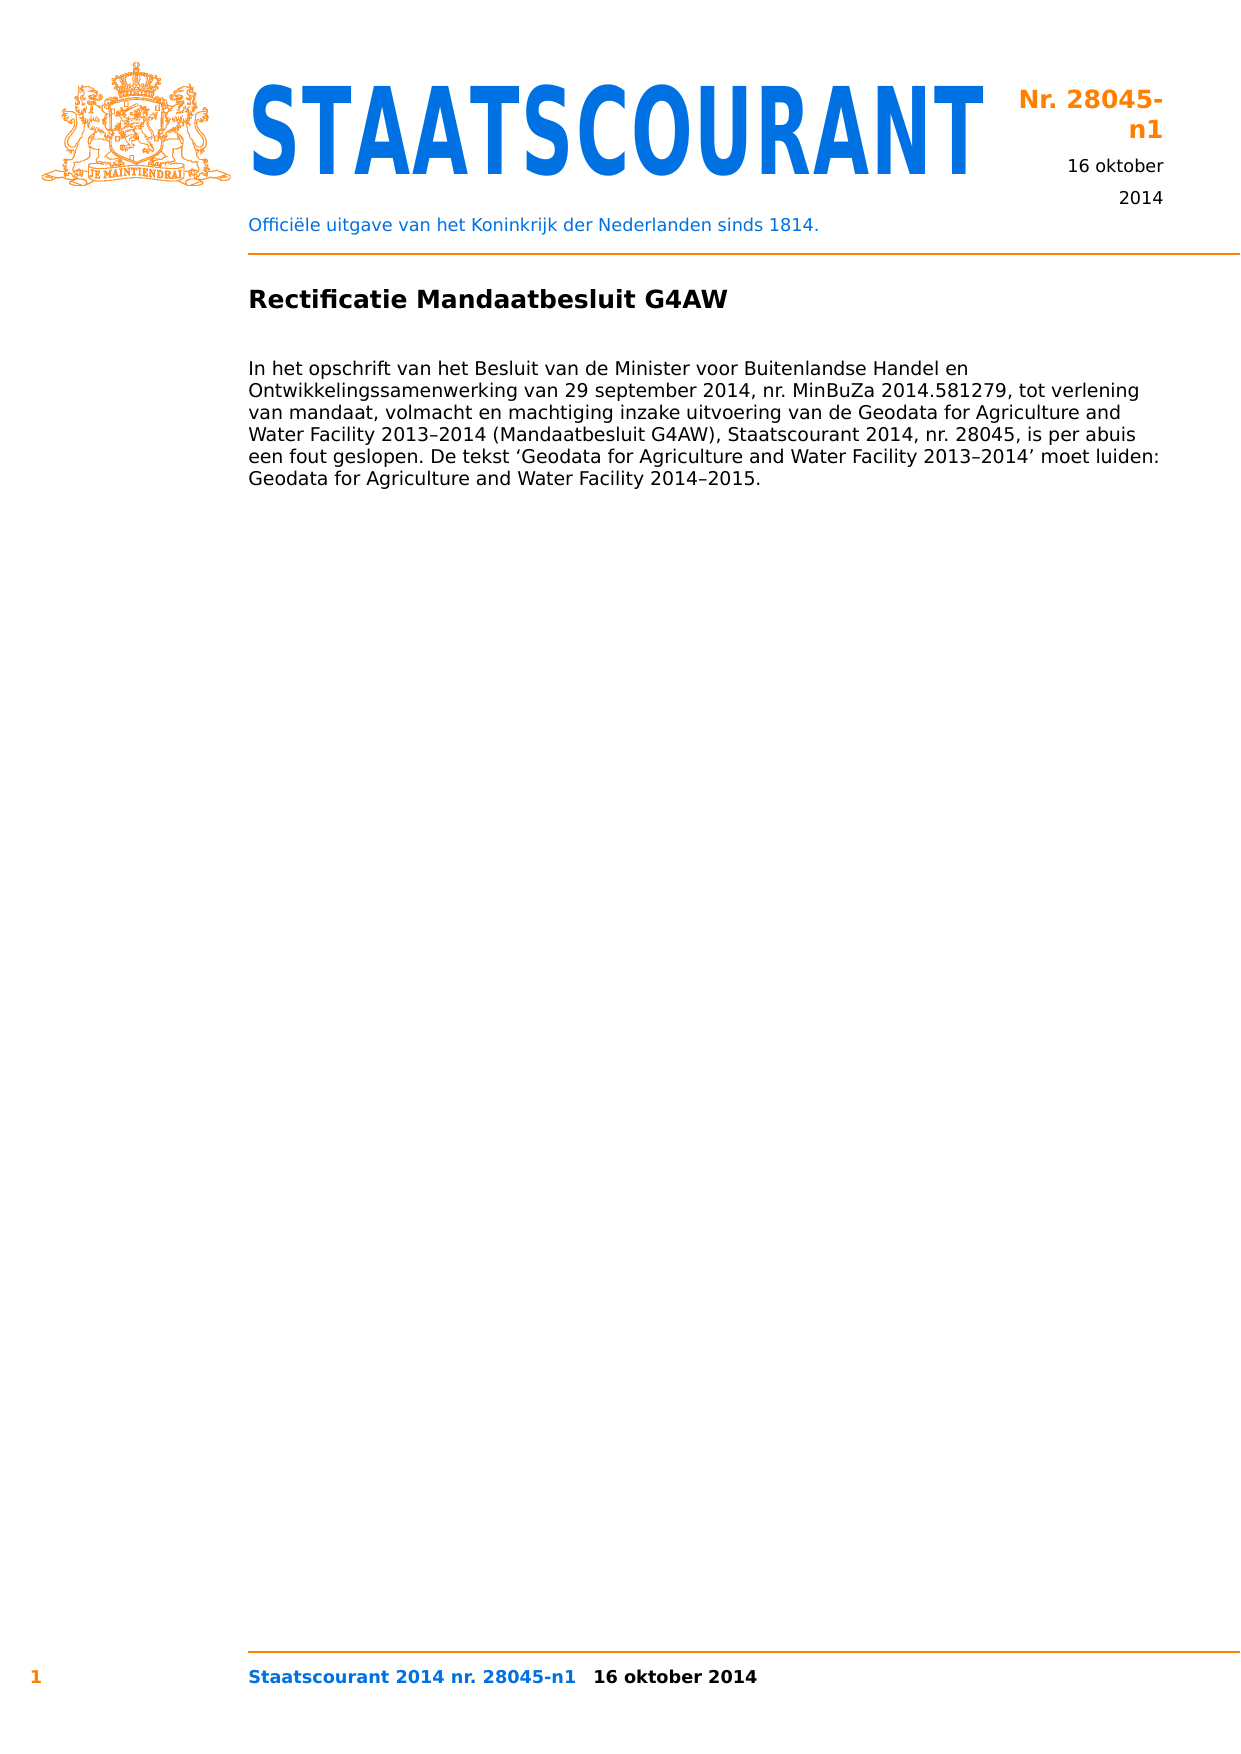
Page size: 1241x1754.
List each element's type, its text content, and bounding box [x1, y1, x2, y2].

picture [41, 62, 231, 186]
table_header Nr. 28045-n1 [998, 62, 1240, 150]
subtitle Rectificatie Mandaatbesluit G4AW [248, 285, 1163, 314]
table_header [25, 62, 248, 253]
table_cell Officiële uitgave van het Koninkrijk der Nederlanden sinds 1814. [248, 215, 1240, 253]
table_cell 2014 [998, 183, 1240, 215]
table_cell 16 oktober [998, 150, 1240, 182]
text In het opschrift van het Besluit van de Minister voor Buitenlandse Handel en Ontwikkelingssamenwerking van 29 september 2014, nr. MinBuZa 2014.581279, tot verlening van mandaat, volmacht en machtiging inzake uitvoering van de Geodata for Agriculture and Water Facility 2013–2014 (Mandaatbesluit G4AW), Staatscourant 2014, nr. 28045, is per abuis een fout geslopen. De tekst ‘Geodata for Agriculture and Water Facility 2013–2014’ moet luiden: Geodata for Agriculture and Water Facility 2014–2015. [248, 358, 1163, 490]
table_header STAATSCOURANT [248, 62, 998, 215]
